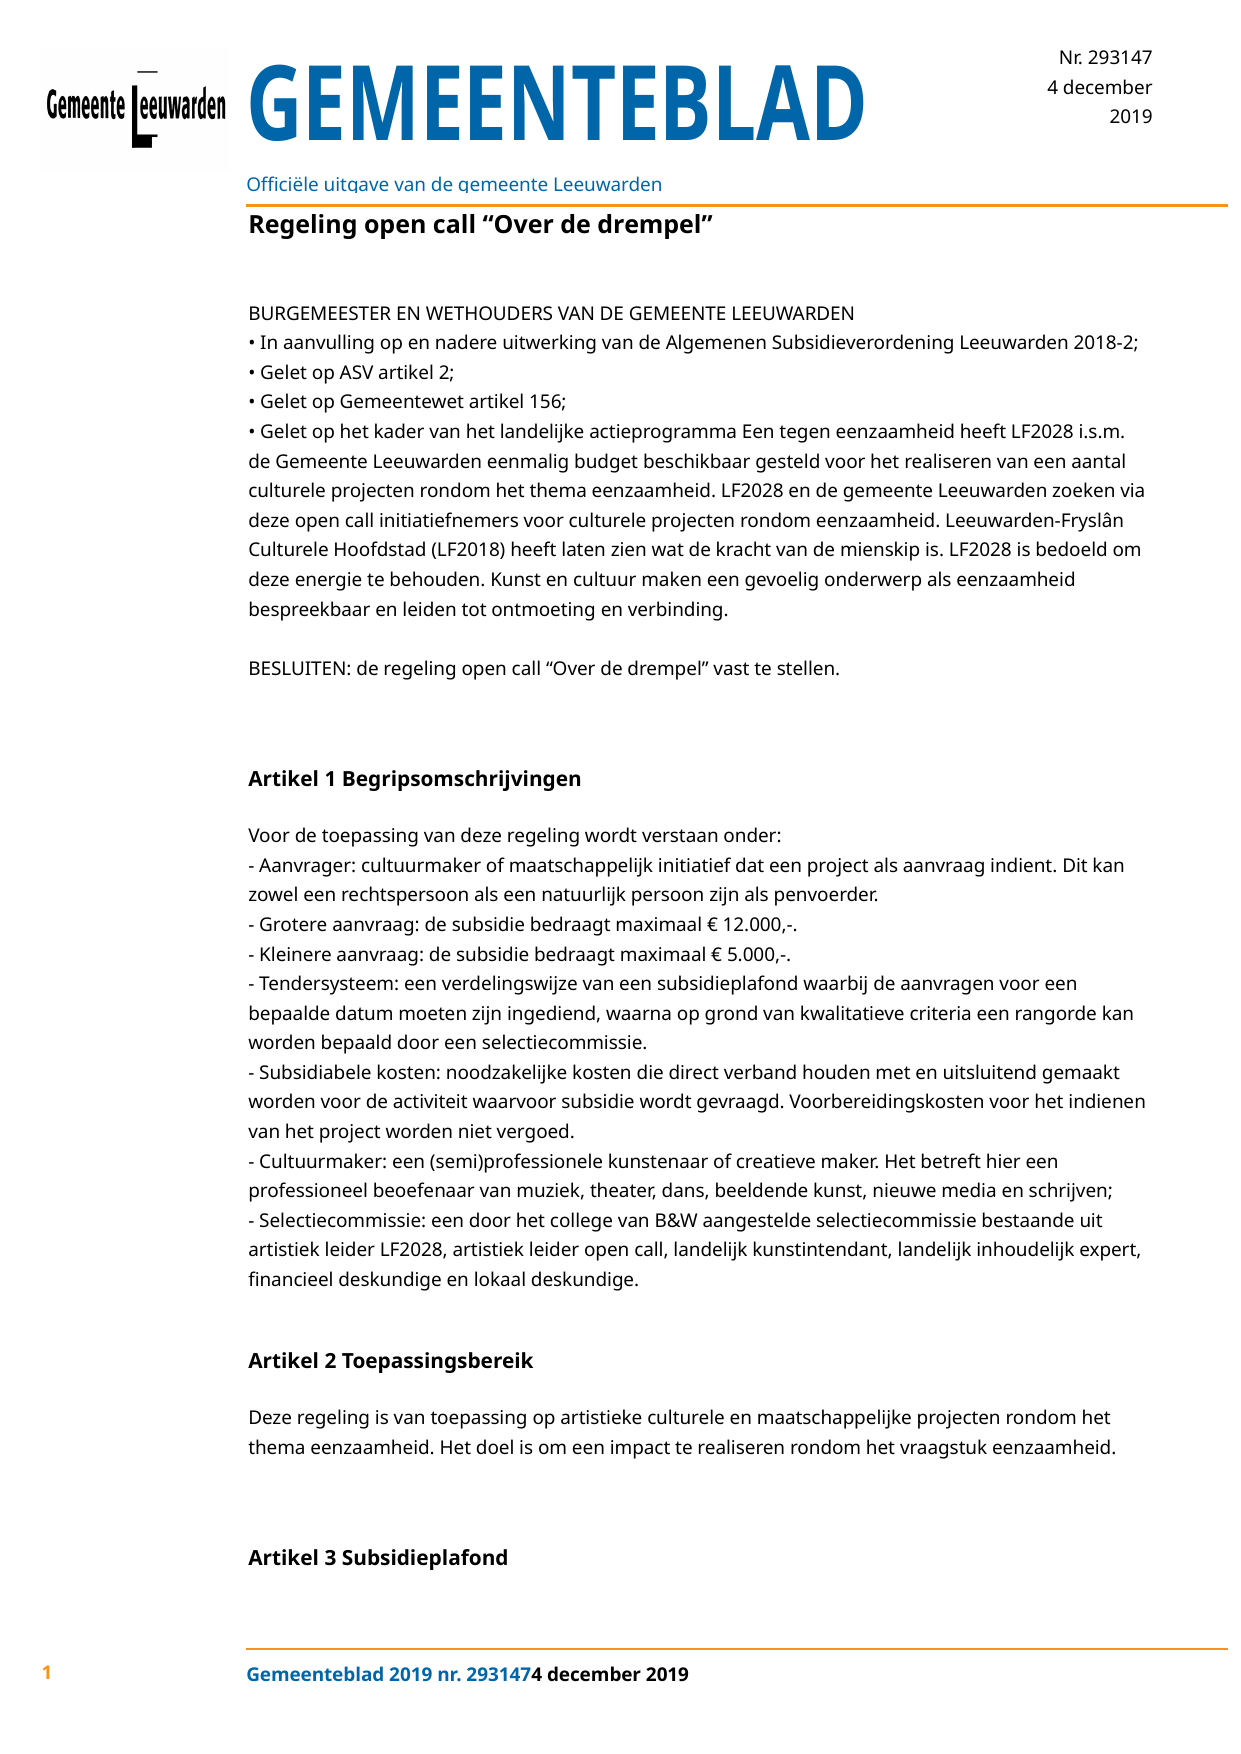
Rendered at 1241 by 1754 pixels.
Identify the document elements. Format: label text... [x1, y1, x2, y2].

text Artikel 3 Subsidieplafond [248, 1543, 1152, 1572]
text • Gelet op Gemeentewet artikel 156; [248, 389, 1152, 414]
text - Aanvrager: cultuurmaker of maatschappelijk initiatief dat een project als aanvraag indient. Dit kan zowel een rechtspersoon als een natuurlijk persoon zijn als penvoerder. [248, 852, 1152, 907]
text Artikel 2 Toepassingsbereik [248, 1346, 1152, 1375]
text - Kleinere aanvraag: de subsidie bedraagt maximaal € 5.000,-. [248, 941, 1152, 967]
text - Grotere aanvraag: de subsidie bedraagt maximaal € 12.000,-. [248, 911, 1152, 937]
text • Gelet op ASV artikel 2; [248, 359, 1152, 385]
text BURGEMEESTER EN WETHOUDERS VAN DE GEMEENTE LEEUWARDEN [248, 300, 1152, 326]
text • Gelet op het kader van het landelijke actieprogramma Een tegen eenzaamheid heeft LF2028 i.s.m. de Gemeente Leeuwarden eenmalig budget beschikbaar gesteld voor het realiseren van een aantal culturele projecten rondom het thema eenzaamheid. LF2028 en de gemeente Leeuwarden zoeken via deze open call initiatiefnemers voor culturele projecten rondom eenzaamheid. Leeuwarden-Fryslân Culturele Hoofdstad (LF2018) heeft laten zien wat de kracht van de mienskip is. LF2028 is bedoeld om deze energie te behouden. Kunst en cultuur maken een gevoelig onderwerp als eenzaamheid bespreekbaar en leiden tot ontmoeting en verbinding. [248, 418, 1152, 621]
text • In aanvulling op en nadere uitwerking van de Algemenen Subsidieverordening Leeuwarden 2018-2; [248, 329, 1152, 355]
picture [41, 47, 231, 172]
text - Tendersysteem: een verdelingswijze van een subsidieplafond waarbij de aanvragen voor een bepaalde datum moeten zijn ingediend, waarna op grond van kwalitatieve criteria een rangorde kan worden bepaald door een selectiecommissie. [248, 970, 1152, 1055]
text - Selectiecommissie: een door het college van B&W aangestelde selectiecommissie bestaande uit artistiek leider LF2028, artistiek leider open call, landelijk kunstintendant, landelijk inhoudelijk expert, financieel deskundige en lokaal deskundige. [248, 1207, 1152, 1292]
text Regeling open call “Over de drempel” [248, 207, 1152, 241]
text - Subsidiabele kosten: noodzakelijke kosten die direct verband houden met en uitsluitend gemaakt worden voor de activiteit waarvoor subsidie wordt gevraagd. Voorbereidingskosten voor het indienen van het project worden niet vergoed. [248, 1059, 1152, 1144]
text BESLUITEN: de regeling open call “Over de drempel” vast te stellen. [248, 655, 1152, 681]
text Voor de toepassing van deze regeling wordt verstaan onder: [248, 822, 1152, 848]
text Artikel 1 Begripsomschrijvingen [248, 764, 1152, 793]
text Deze regeling is van toepassing op artistieke culturele en maatschappelijke projecten rondom het thema eenzaamheid. Het doel is om een impact te realiseren rondom het vraagstuk eenzaamheid. [248, 1404, 1152, 1459]
text - Cultuurmaker: een (semi)professionele kunstenaar of creatieve maker. Het betreft hier een professioneel beoefenaar van muziek, theater, dans, beeldende kunst, nieuwe media en schrijven; [248, 1148, 1152, 1203]
